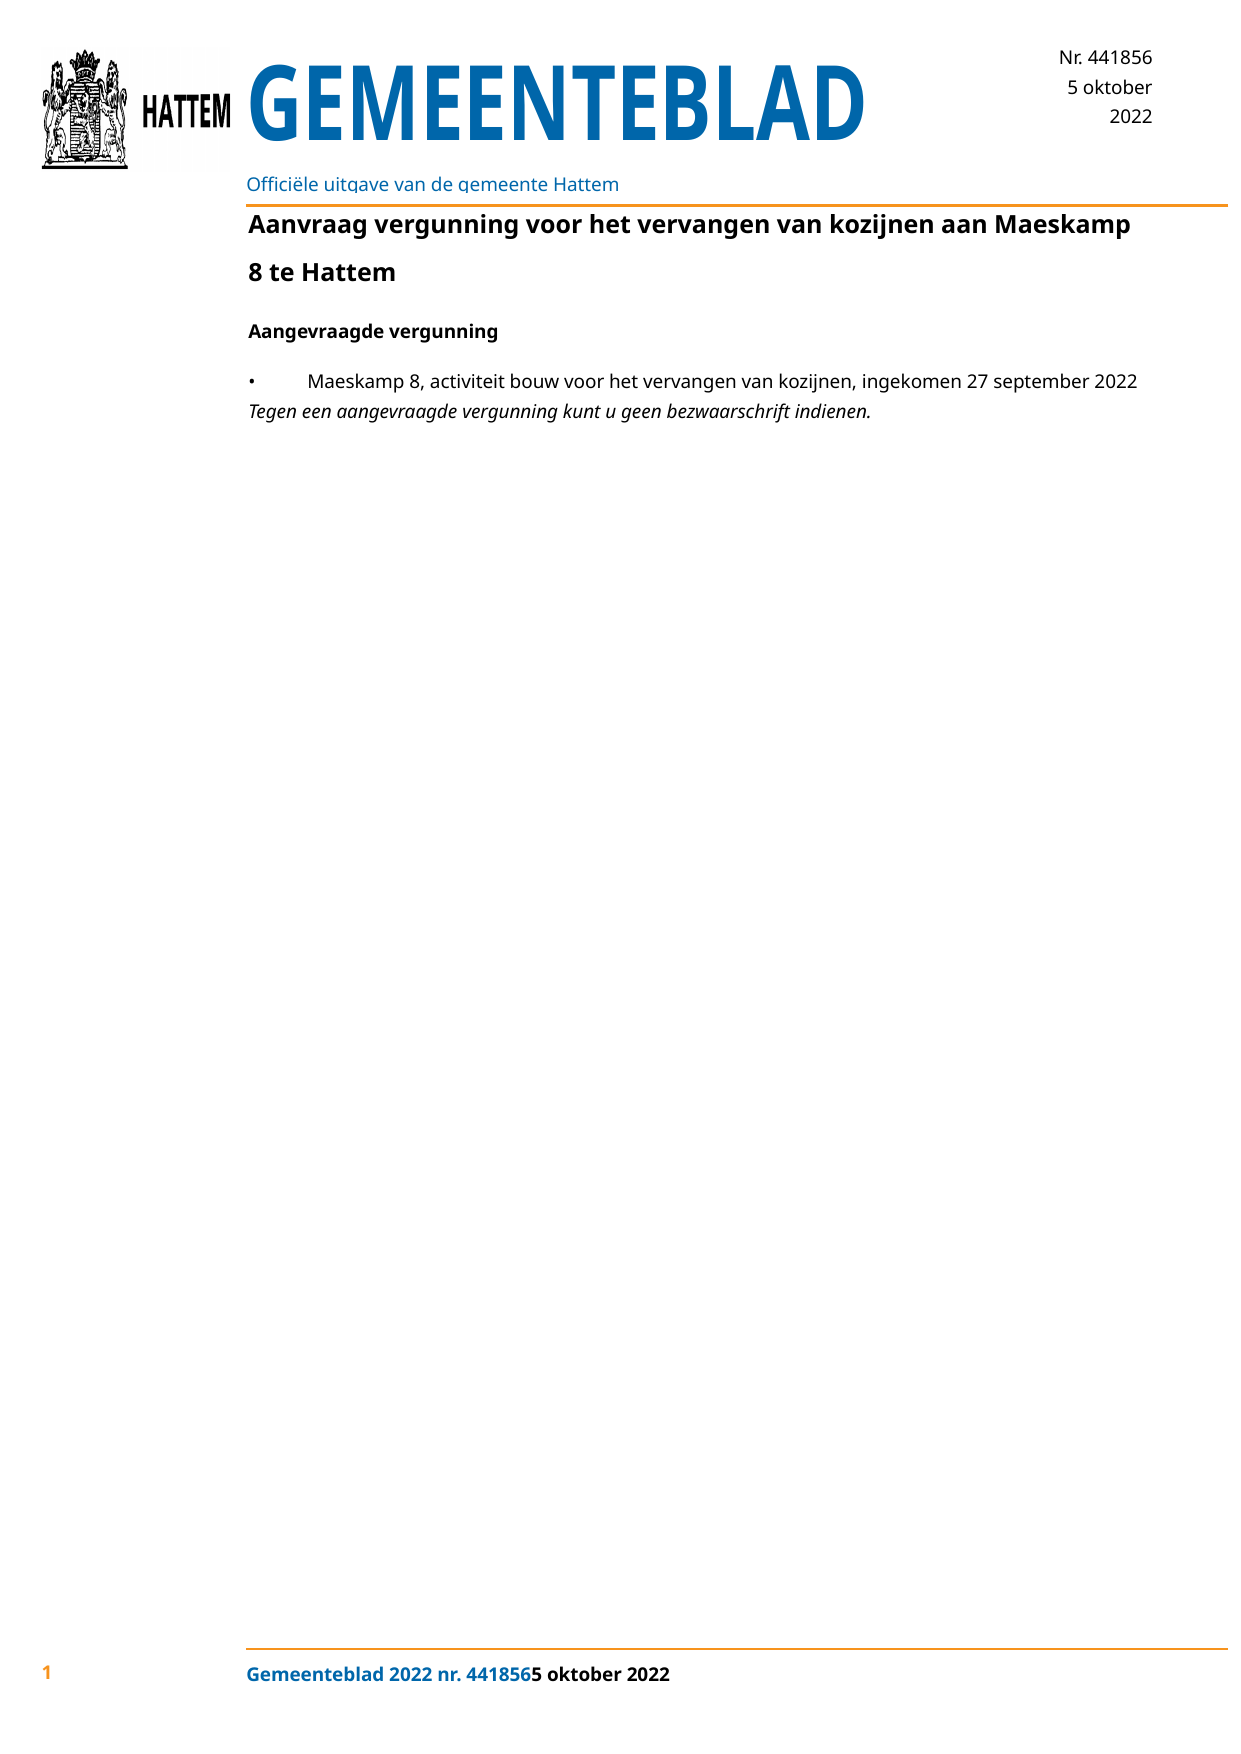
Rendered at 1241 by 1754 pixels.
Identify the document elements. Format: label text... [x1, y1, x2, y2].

text Tegen een aangevraagde vergunning kunt u geen bezwaarschrift indienen. [248, 398, 1152, 424]
picture [41, 47, 231, 172]
text Aanvraag vergunning voor het vervangen van kozijnen aan Maeskamp 8 te Hattem [248, 207, 1152, 288]
text Aangevraagde vergunning [248, 318, 1152, 344]
list Maeskamp 8, activiteit bouw voor het vervangen van kozijnen, ingekomen 27 september 2022 [248, 368, 1152, 394]
